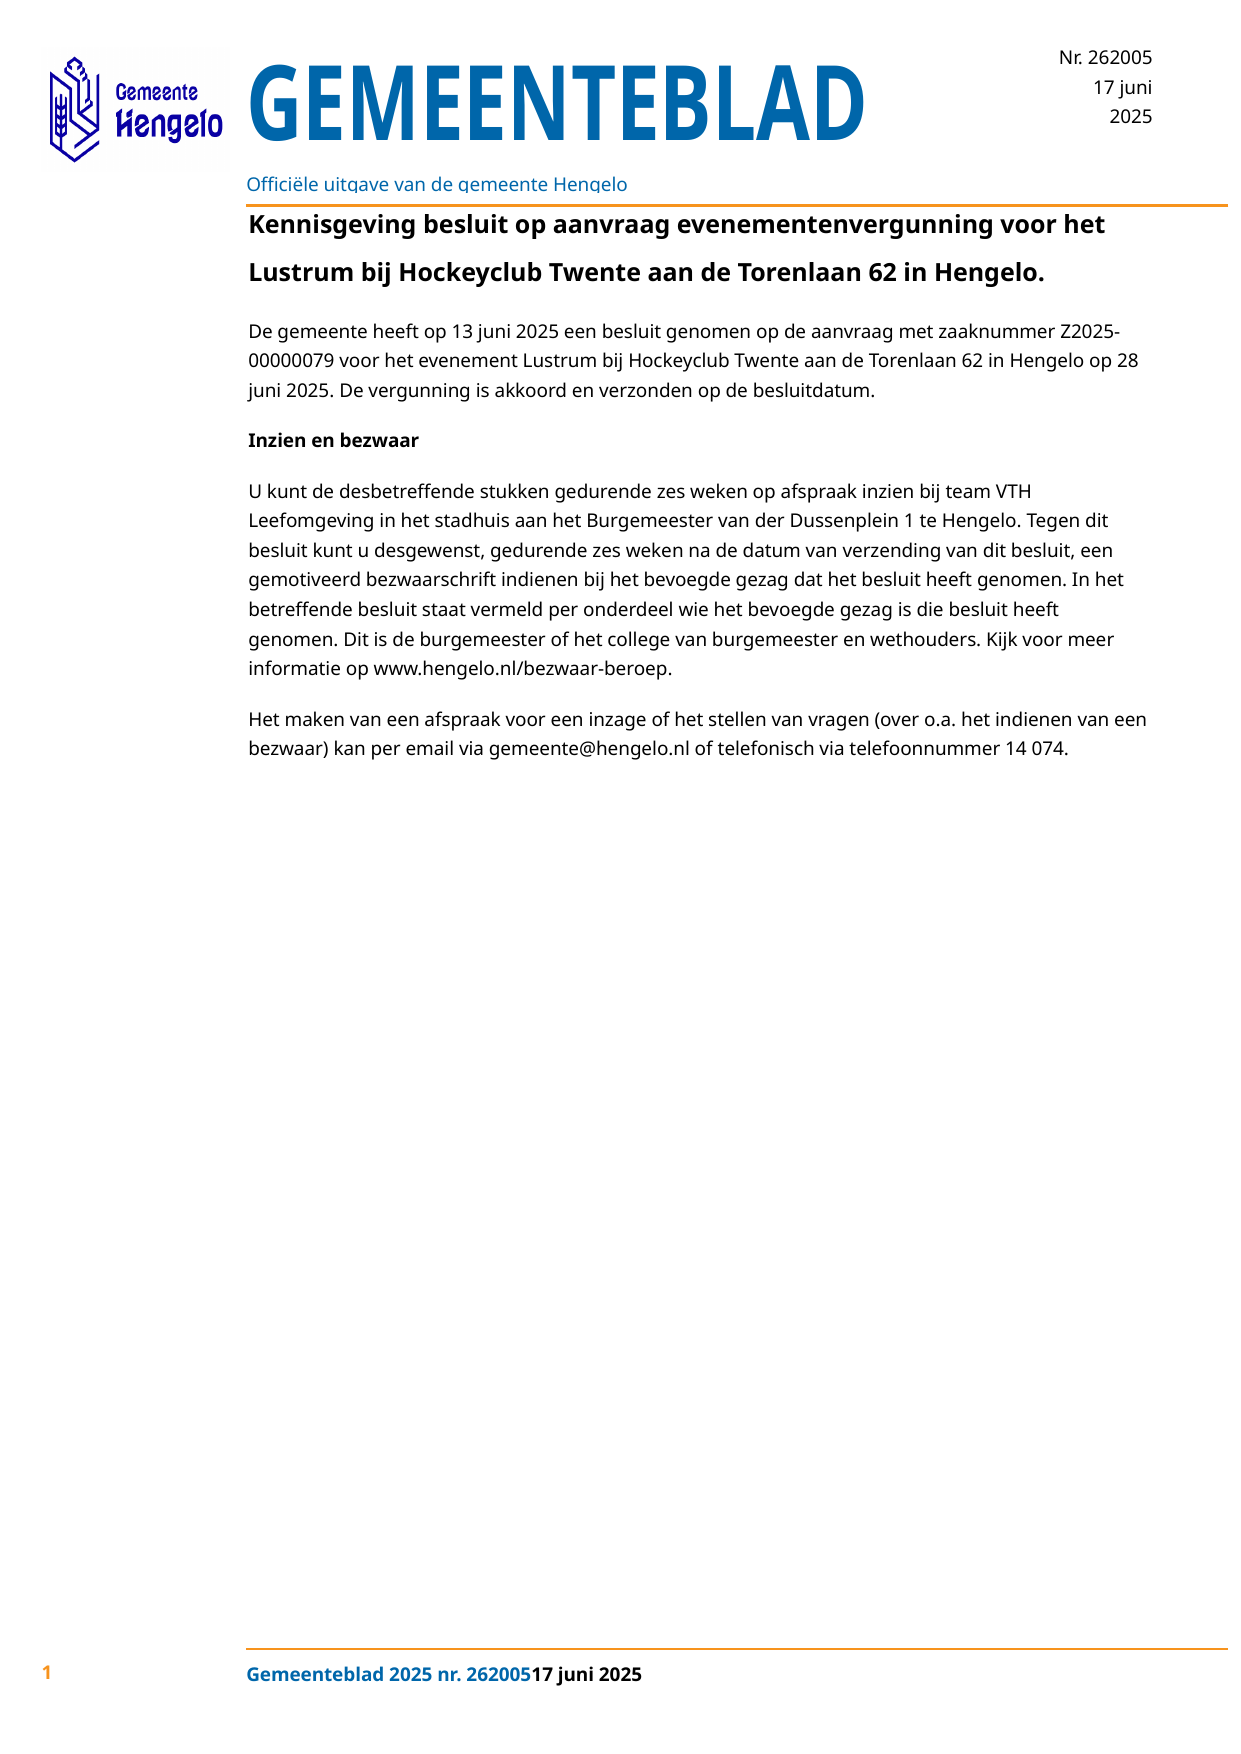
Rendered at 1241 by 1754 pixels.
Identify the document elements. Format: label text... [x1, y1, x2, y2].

text Kennisgeving besluit op aanvraag evenementenvergunning voor het Lustrum bij Hockeyclub Twente aan de Torenlaan 62 in Hengelo. [248, 207, 1152, 288]
text De gemeente heeft op 13 juni 2025 een besluit genomen op de aanvraag met zaaknummer Z2025-00000079 voor het evenement Lustrum bij Hockeyclub Twente aan de Torenlaan 62 in Hengelo op 28 juni 2025. De vergunning is akkoord en verzonden op de besluitdatum. [248, 318, 1152, 403]
text U kunt de desbetreffende stukken gedurende zes weken op afspraak inzien bij team VTH Leefomgeving in het stadhuis aan het Burgemeester van der Dussenplein 1 te Hengelo. Tegen dit besluit kunt u desgewenst, gedurende zes weken na de datum van verzending van dit besluit, een gemotiveerd bezwaarschrift indienen bij het bevoegde gezag dat het besluit heeft genomen. In het betreffende besluit staat vermeld per onderdeel wie het bevoegde gezag is die besluit heeft genomen. Dit is de burgemeester of het college van burgemeester en wethouders. Kijk voor meer informatie op www.hengelo.nl/bezwaar-beroep. [248, 478, 1152, 681]
picture [41, 47, 231, 172]
text Inzien en bezwaar [248, 427, 1152, 453]
text Het maken van een afspraak voor een inzage of het stellen van vragen (over o.a. het indienen van een bezwaar) kan per email via gemeente@hengelo.nl of telefonisch via telefoonnummer 14 074. [248, 706, 1152, 761]
